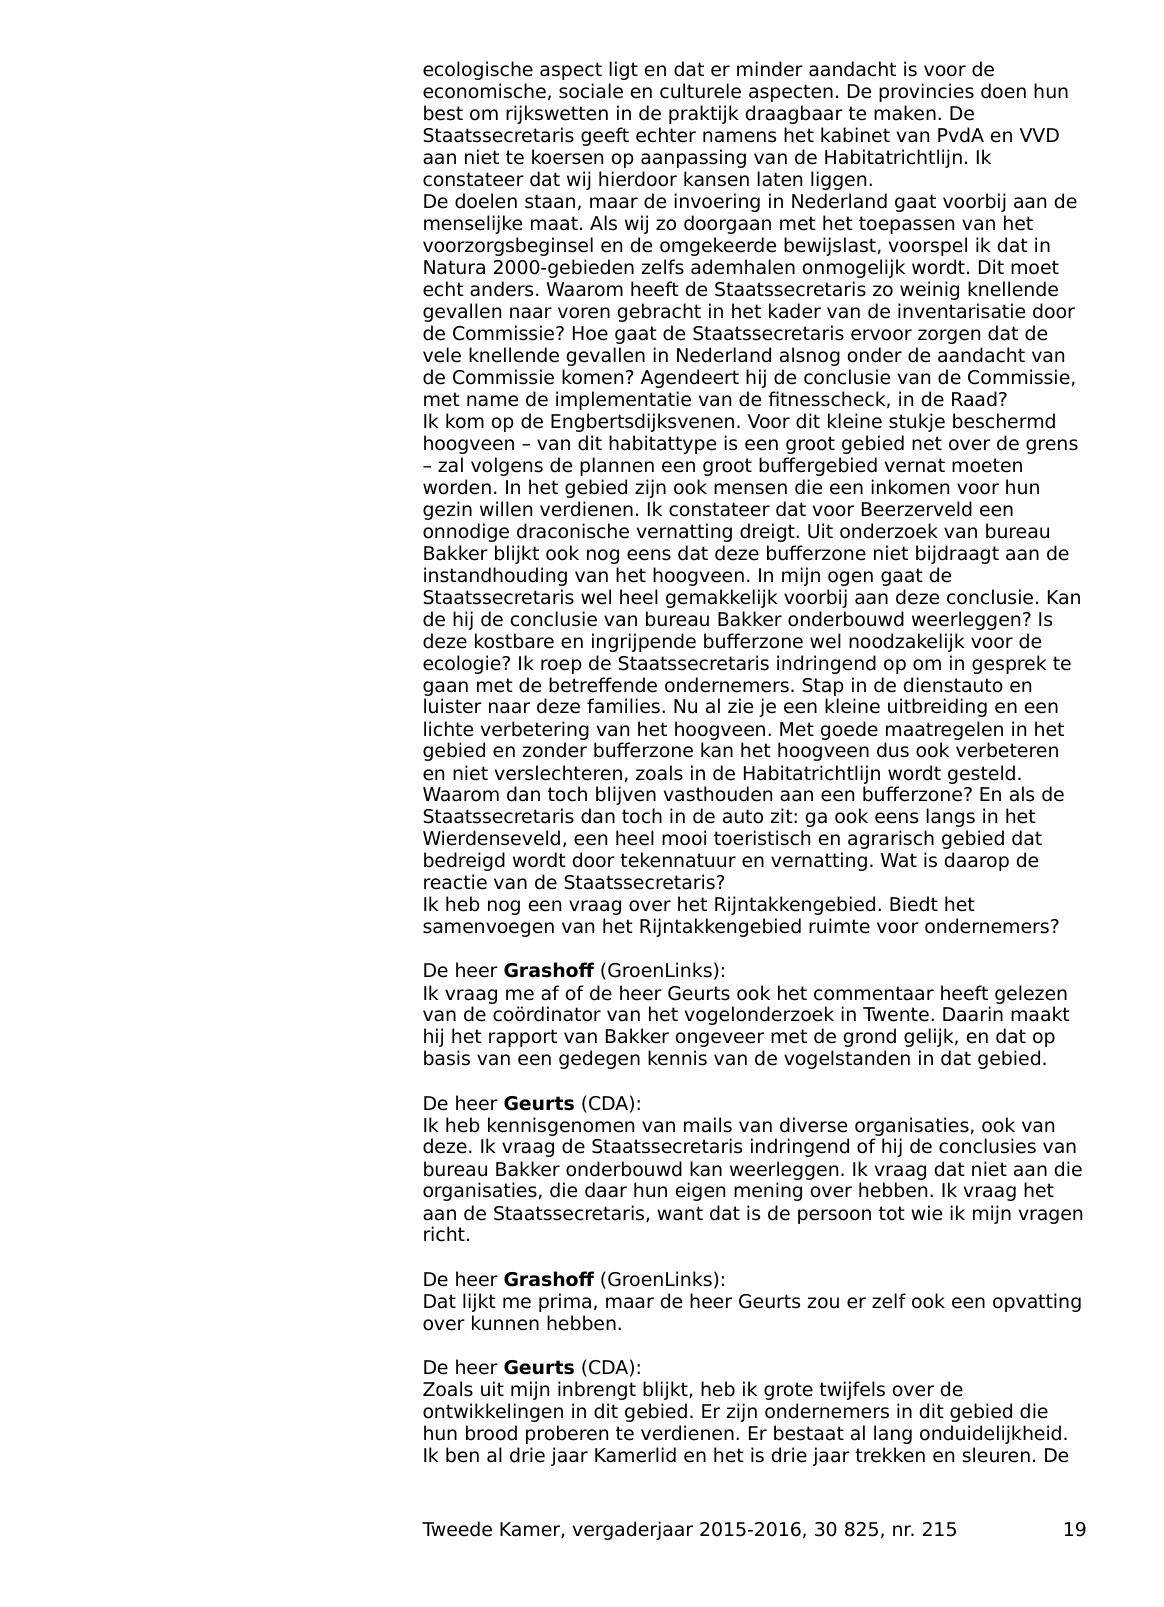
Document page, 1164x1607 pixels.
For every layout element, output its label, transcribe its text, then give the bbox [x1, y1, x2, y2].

text Zoals uit mijn inbrengt blijkt, heb ik grote twijfels over de ontwikkelingen in dit gebied. Er zijn ondernemers in dit gebied die hun brood proberen te verdienen. Er bestaat al lang onduidelijkheid. Ik ben al drie jaar Kamerlid en het is drie jaar trekken en sleuren. De [422, 1379, 1087, 1467]
text De doelen staan, maar de invoering in Nederland gaat voorbij aan de menselijke maat. Als wij zo doorgaan met het toepassen van het voorzorgsbeginsel en de omgekeerde bewijslast, voorspel ik dat in Natura 2000-gebieden zelfs ademhalen onmogelijk wordt. Dit moet echt anders. Waarom heeft de Staatssecretaris zo weinig knellende gevallen naar voren gebracht in het kader van de inventarisatie door de Commissie? Hoe gaat de Staatssecretaris ervoor zorgen dat de vele knellende gevallen in Nederland alsnog onder de aandacht van de Commissie komen? Agendeert hij de conclusie van de Commissie, met name de implementatie van de fitnesscheck, in de Raad? [422, 191, 1087, 411]
text Dat lijkt me prima, maar de heer Geurts zou er zelf ook een opvatting over kunnen hebben. [422, 1291, 1087, 1334]
text De heer Geurts (CDA): [422, 1357, 1087, 1379]
text ecologische aspect ligt en dat er minder aandacht is voor de economische, sociale en culturele aspecten. De provincies doen hun best om rijkswetten in de praktijk draagbaar te maken. De Staatssecretaris geeft echter namens het kabinet van PvdA en VVD aan niet te koersen op aanpassing van de Habitatrichtlijn. Ik constateer dat wij hierdoor kansen laten liggen. [422, 59, 1087, 191]
text De heer Grashoff (GroenLinks): [422, 960, 1087, 982]
text Ik vraag me af of de heer Geurts ook het commentaar heeft gelezen van de coördinator van het vogelonderzoek in Twente. Daarin maakt hij het rapport van Bakker ongeveer met de grond gelijk, en dat op basis van een gedegen kennis van de vogelstanden in dat gebied. [422, 982, 1087, 1070]
text Ik kom op de Engbertsdijksvenen. Voor dit kleine stukje beschermd hoogveen – van dit habitattype is een groot gebied net over de grens – zal volgens de plannen een groot buffergebied vernat moeten worden. In het gebied zijn ook mensen die een inkomen voor hun gezin willen verdienen. Ik constateer dat voor Beerzerveld een onnodige draconische vernatting dreigt. Uit onderzoek van bureau Bakker blijkt ook nog eens dat deze bufferzone niet bijdraagt aan de instandhouding van het hoogveen. In mijn ogen gaat de Staatssecretaris wel heel gemakkelijk voorbij aan deze conclusie. Kan de hij de conclusie van bureau Bakker onderbouwd weerleggen? Is deze kostbare en ingrijpende bufferzone wel noodzakelijk voor de ecologie? Ik roep de Staatssecretaris indringend op om in gesprek te gaan met de betreffende ondernemers. Stap in de dienstauto en luister naar deze families. Nu al zie je een kleine uitbreiding en een lichte verbetering van het hoogveen. Met goede maatregelen in het gebied en zonder bufferzone kan het hoogveen dus ook verbeteren en niet verslechteren, zoals in de Habitatrichtlijn wordt gesteld. Waarom dan toch blijven vasthouden aan een bufferzone? En als de Staatssecretaris dan toch in de auto zit: ga ook eens langs in het Wierdenseveld, een heel mooi toeristisch en agrarisch gebied dat bedreigd wordt door tekennatuur en vernatting. Wat is daarop de reactie van de Staatssecretaris? [422, 411, 1087, 894]
text Ik heb nog een vraag over het Rijntakkengebied. Biedt het samenvoegen van het Rijntakkengebied ruimte voor ondernemers? [422, 894, 1087, 938]
text Ik heb kennisgenomen van mails van diverse organisaties, ook van deze. Ik vraag de Staatssecretaris indringend of hij de conclusies van bureau Bakker onderbouwd kan weerleggen. Ik vraag dat niet aan die organisaties, die daar hun eigen mening over hebben. Ik vraag het aan de Staatssecretaris, want dat is de persoon tot wie ik mijn vragen richt. [422, 1114, 1087, 1246]
text De heer Grashoff (GroenLinks): [422, 1268, 1087, 1291]
text De heer Geurts (CDA): [422, 1092, 1087, 1114]
